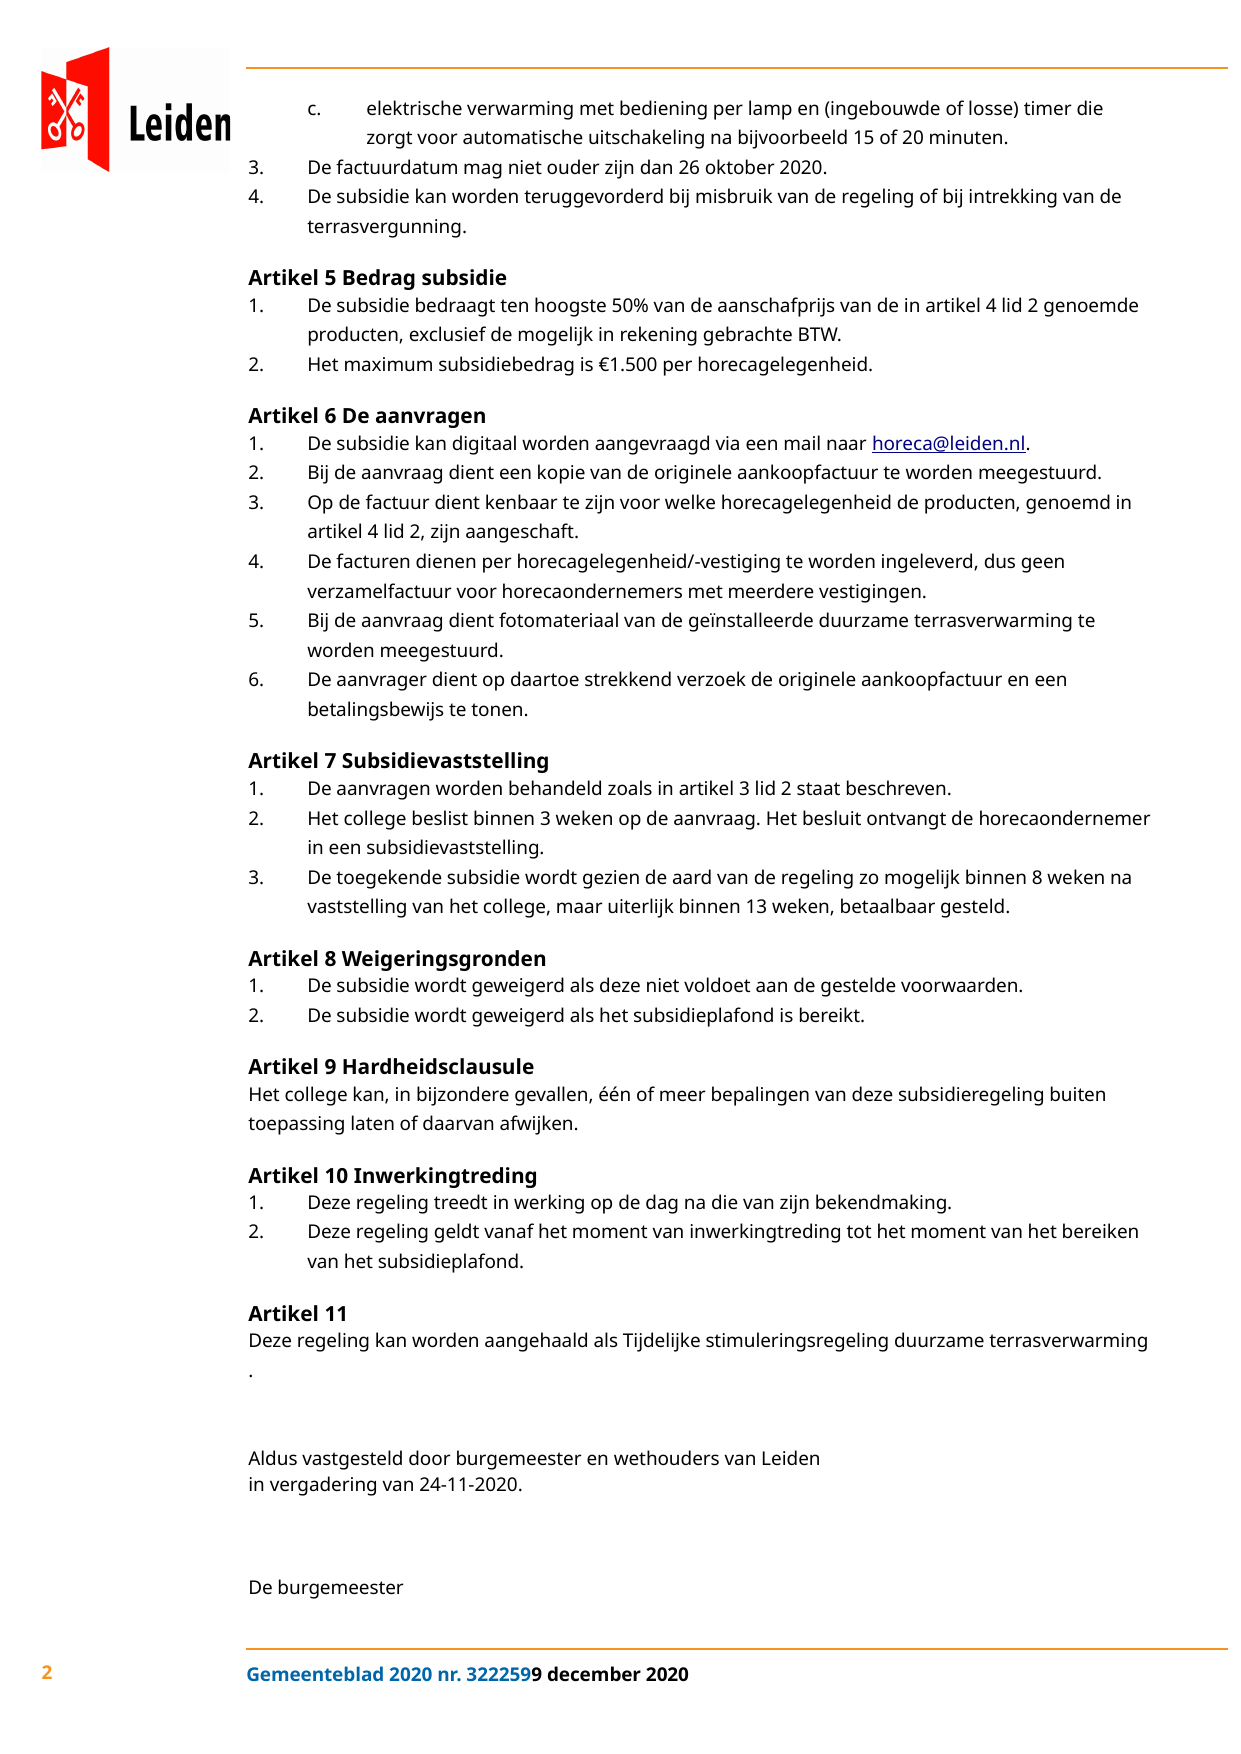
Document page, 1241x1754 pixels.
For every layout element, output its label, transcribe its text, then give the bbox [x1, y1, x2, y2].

list De subsidie wordt geweigerd als deze niet voldoet aan de gestelde voorwaarden. [248, 972, 1152, 998]
list Deze regeling treedt in werking op de dag na die van zijn bekendmaking. [248, 1189, 1152, 1215]
text De burgemeester [248, 1574, 1152, 1600]
list Op de factuur dient kenbaar te zijn voor welke horecagelegenheid de producten, genoemd in artikel 4 lid 2, zijn aangeschaft. [248, 489, 1152, 544]
list De aanvragen worden behandeld zoals in artikel 3 lid 2 staat beschreven. [248, 775, 1152, 801]
list De subsidie kan worden teruggevorderd bij misbruik van de regeling of bij intrekking van de terrasvergunning. [248, 183, 1152, 239]
text Artikel 8 Weigeringsgronden [248, 944, 1152, 972]
text Artikel 10 Inwerkingtreding [248, 1161, 1152, 1189]
list De subsidie bedraagt ten hoogste 50% van de aanschafprijs van de in artikel 4 lid 2 genoemde producten, exclusief de mogelijk in rekening gebrachte BTW. [248, 292, 1152, 347]
list De factuurdatum mag niet ouder zijn dan 26 oktober 2020. [248, 154, 1152, 180]
list De subsidie kan digitaal worden aangevraagd via een mail naar horeca@leiden.nl. [248, 430, 1152, 456]
text Artikel 9 Hardheidsclausule [248, 1052, 1152, 1081]
list elektrische verwarming met bediening per lamp en (ingebouwde of losse) timer die zorgt voor automatische uitschakeling na bijvoorbeeld 15 of 20 minuten. [307, 95, 1152, 150]
list De toegekende subsidie wordt gezien de aard van de regeling zo mogelijk binnen 8 weken na vaststelling van het college, maar uiterlijk binnen 13 weken, betaalbaar gesteld. [248, 864, 1152, 919]
text in vergadering van 24-11-2020. [248, 1471, 1152, 1497]
list Het maximum subsidiebedrag is €1.500 per horecagelegenheid. [248, 351, 1152, 377]
list De facturen dienen per horecagelegenheid/-vestiging te worden ingeleverd, dus geen verzamelfactuur voor horecaondernemers met meerdere vestigingen. [248, 548, 1152, 604]
list Het college beslist binnen 3 weken op de aanvraag. Het besluit ontvangt de horecaondernemer in een subsidievaststelling. [248, 805, 1152, 860]
list Bij de aanvraag dient een kopie van de originele aankoopfactuur te worden meegestuurd. [248, 459, 1152, 485]
text Deze regeling kan worden aangehaald als Tijdelijke stimuleringsregeling duurzame terrasverwarming . [248, 1327, 1152, 1382]
text Artikel 5 Bedrag subsidie [248, 263, 1152, 292]
list Bij de aanvraag dient fotomateriaal van de geïnstalleerde duurzame terrasverwarming te worden meegestuurd. [248, 607, 1152, 663]
list De aanvrager dient op daartoe strekkend verzoek de originele aankoopfactuur en een betalingsbewijs te tonen. [248, 667, 1152, 722]
text Aldus vastgesteld door burgemeester en wethouders van Leiden [248, 1446, 1152, 1471]
text Het college kan, in bijzondere gevallen, één of meer bepalingen van deze subsidieregeling buiten toepassing laten of daarvan afwijken. [248, 1081, 1152, 1136]
text Artikel 6 De aanvragen [248, 402, 1152, 430]
list Deze regeling geldt vanaf het moment van inwerkingtreding tot het moment van het bereiken van het subsidieplafond. [248, 1219, 1152, 1274]
list De subsidie wordt geweigerd als het subsidieplafond is bereikt. [248, 1002, 1152, 1028]
text Artikel 7 Subsidievaststelling [248, 747, 1152, 775]
picture [41, 47, 231, 172]
text Artikel 11 [248, 1299, 1152, 1327]
